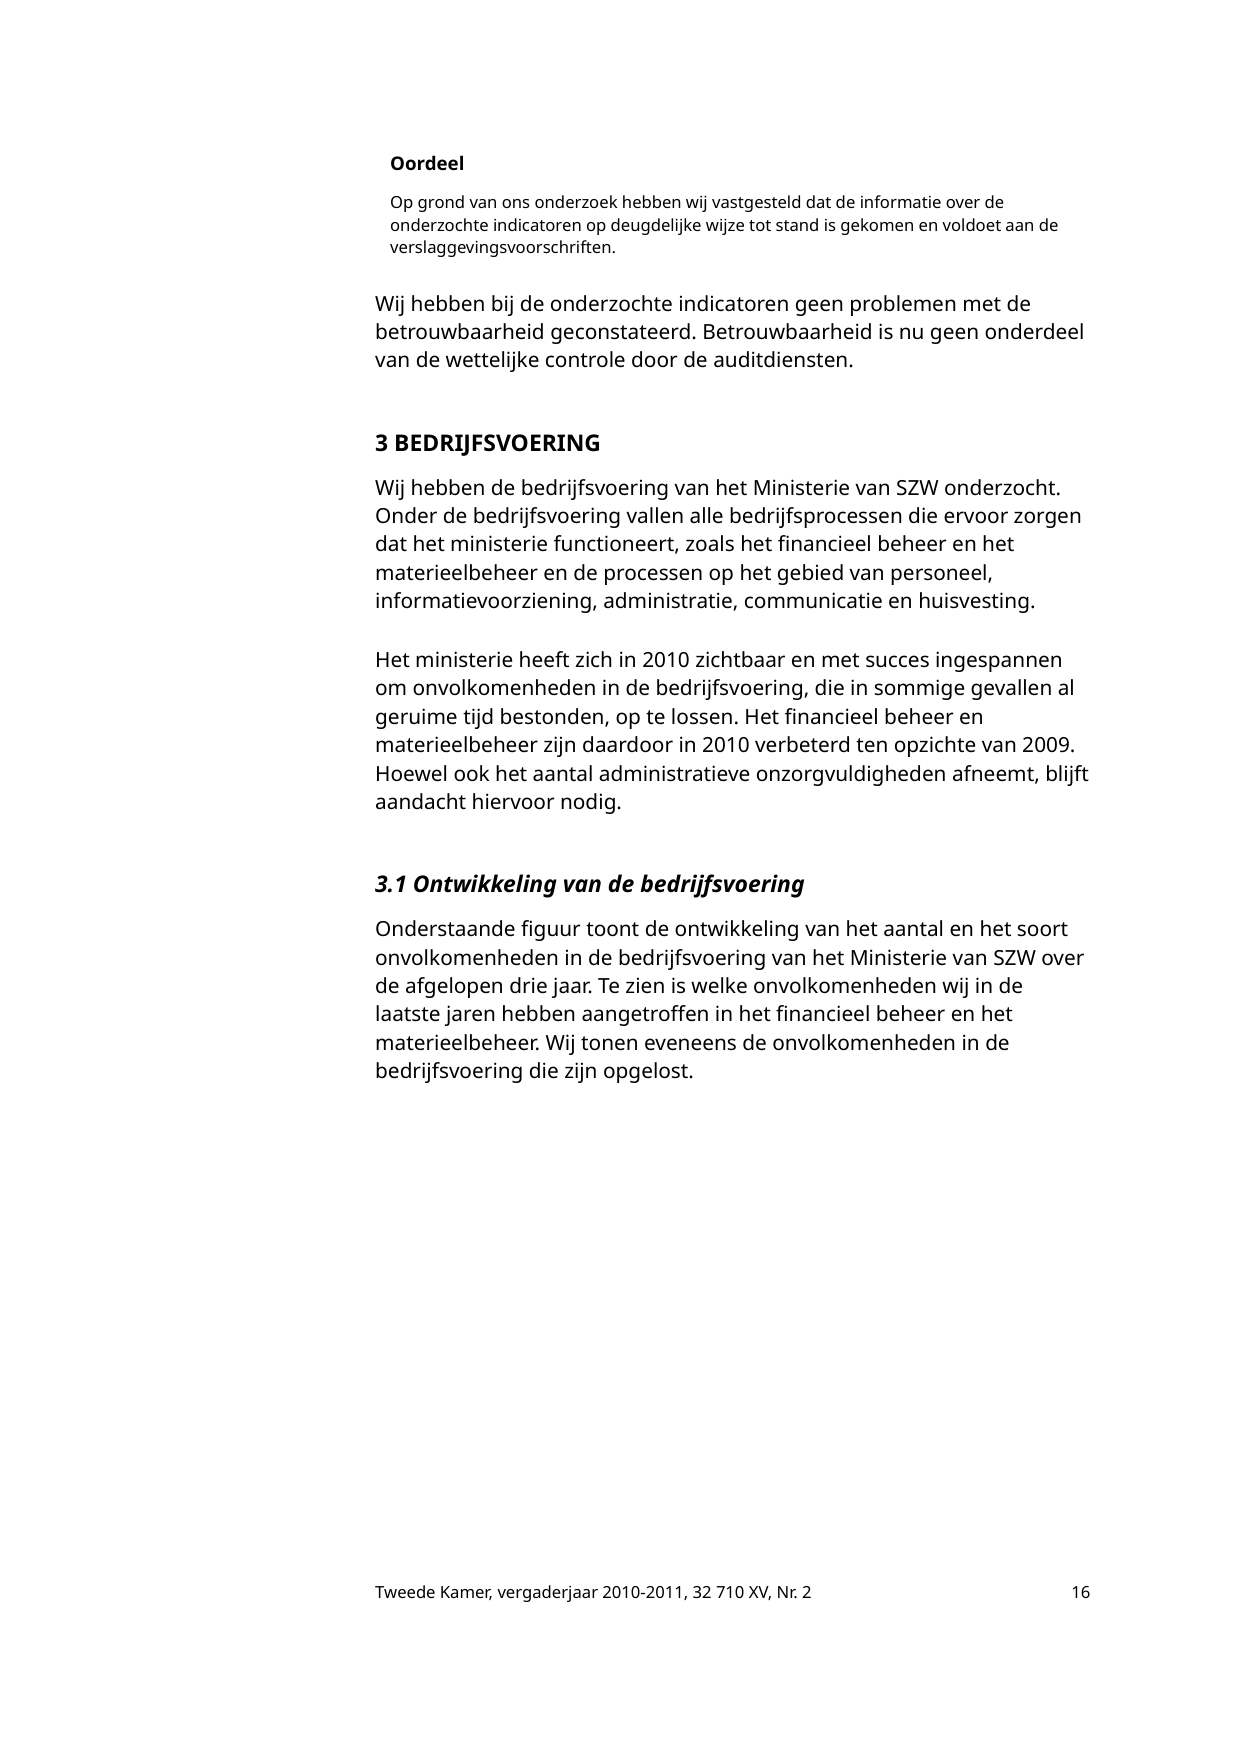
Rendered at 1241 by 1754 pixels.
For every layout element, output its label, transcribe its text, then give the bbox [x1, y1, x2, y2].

subtitle 3.1 Ontwikkeling van de bedrijfsvoering [375, 868, 1090, 899]
text Het ministerie heeft zich in 2010 zichtbaar en met succes ingespannen om onvolkomenheden in de bedrijfsvoering, die in sommige gevallen al geruime tijd bestonden, op te lossen. Het financieel beheer en materieelbeheer zijn daardoor in 2010 verbeterd ten opzichte van 2009. Hoewel ook het aantal administratieve onzorgvuldigheden afneemt, blijft aandacht hiervoor nodig. [375, 645, 1090, 816]
text Onderstaande figuur toont de ontwikkeling van het aantal en het soort onvolkomenheden in de bedrijfsvoering van het Ministerie van SZW over de afgelopen drie jaar. Te zien is welke onvolkomenheden wij in de laatste jaren hebben aangetroffen in het financieel beheer en het materieelbeheer. Wij tonen eveneens de onvolkomenheden in de bedrijfsvoering die zijn opgelost. [375, 914, 1090, 1085]
text Wij hebben de bedrijfsvoering van het Ministerie van SZW onderzocht. Onder de bedrijfsvoering vallen alle bedrijfsprocessen die ervoor zorgen dat het ministerie functioneert, zoals het financieel beheer en het materieelbeheer en de processen op het gebied van personeel, informatievoorziening, administratie, communicatie en huisvesting. [375, 473, 1090, 615]
text Op grond van ons onderzoek hebben wij vastgesteld dat de informatie over de onderzochte indicatoren op deugdelijke wijze tot stand is gekomen en voldoet aan de verslaggevingsvoorschriften. [390, 191, 1087, 259]
text Wij hebben bij de onderzochte indicatoren geen problemen met de betrouwbaarheid geconstateerd. Betrouwbaarheid is nu geen onderdeel van de wettelijke controle door de auditdiensten. [375, 289, 1090, 374]
subtitle 3 BEDRIJFSVOERING [375, 426, 1090, 458]
subtitle Oordeel [390, 150, 1087, 176]
